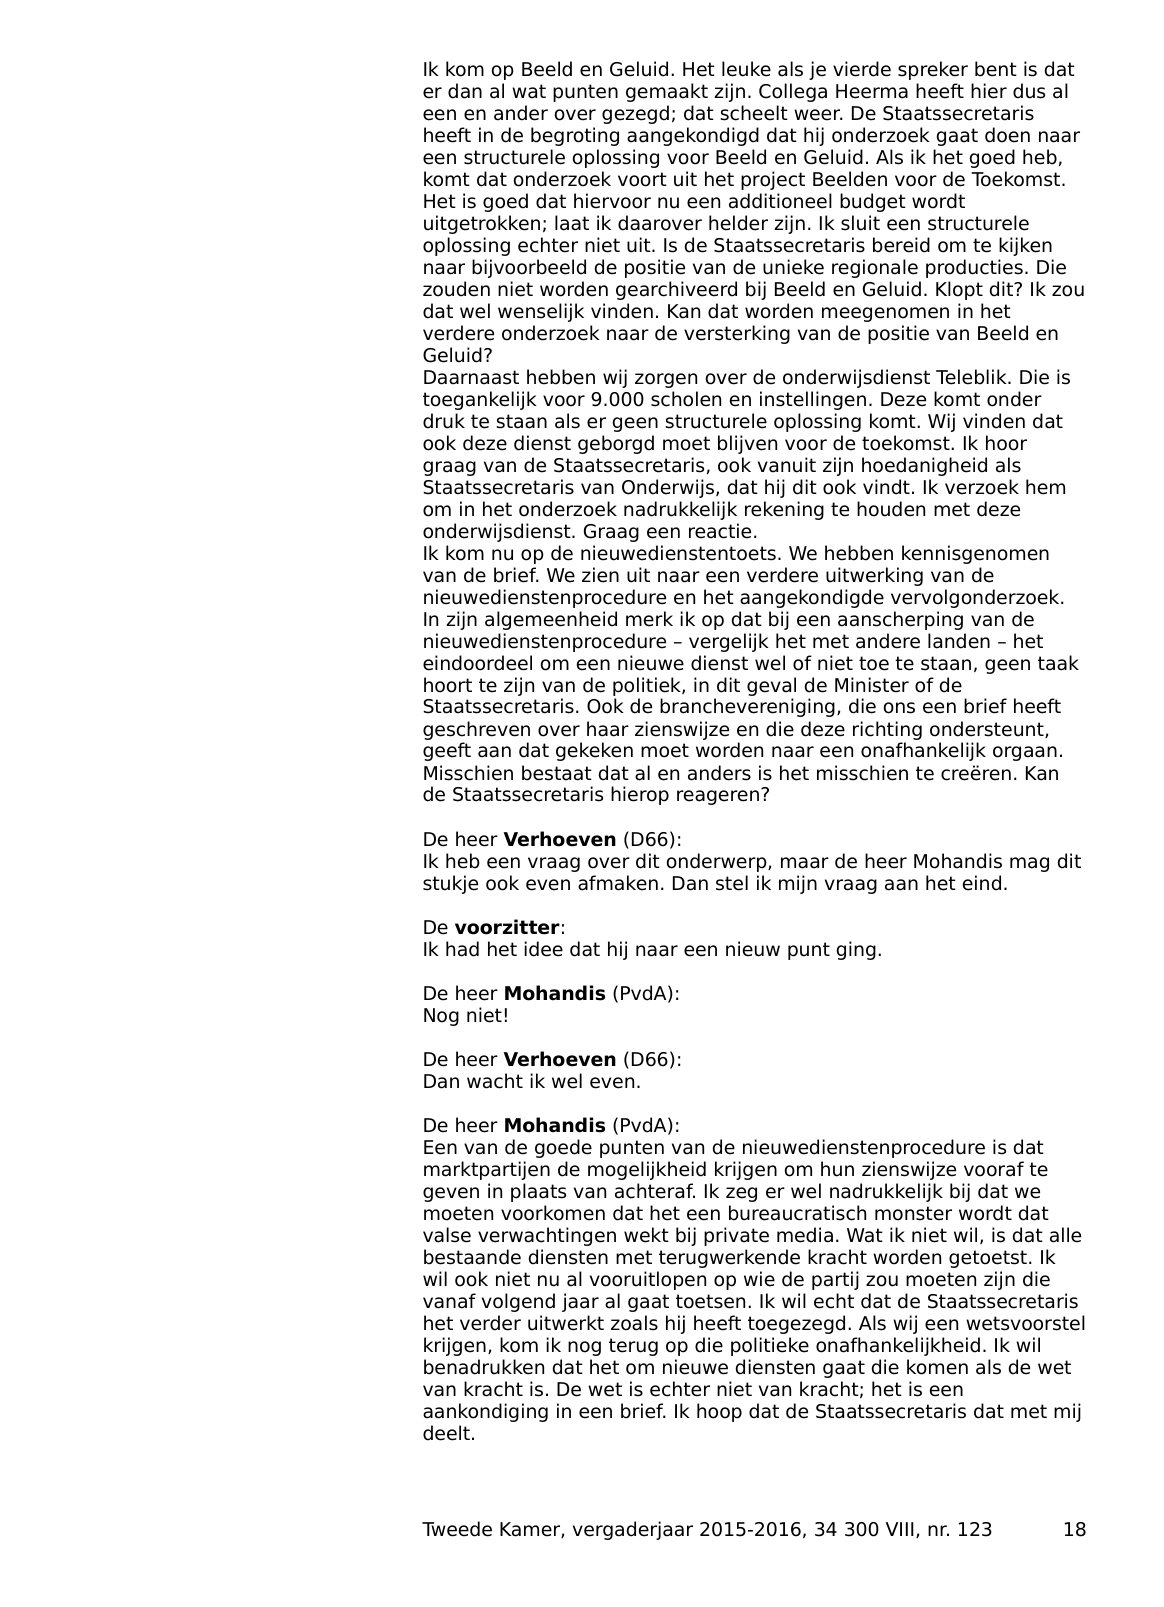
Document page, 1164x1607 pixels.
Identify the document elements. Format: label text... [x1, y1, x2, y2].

text De heer Verhoeven (D66): [422, 828, 1087, 851]
text Een van de goede punten van de nieuwedienstenprocedure is dat marktpartijen de mogelijkheid krijgen om hun zienswijze vooraf te geven in plaats van achteraf. Ik zeg er wel nadrukkelijk bij dat we moeten voorkomen dat het een bureaucratisch monster wordt dat valse verwachtingen wekt bij private media. Wat ik niet wil, is dat alle bestaande diensten met terugwerkende kracht worden getoetst. Ik wil ook niet nu al vooruitlopen op wie de partij zou moeten zijn die vanaf volgend jaar al gaat toetsen. Ik wil echt dat de Staatssecretaris het verder uitwerkt zoals hij heeft toegezegd. Als wij een wetsvoorstel krijgen, kom ik nog terug op die politieke onafhankelijkheid. Ik wil benadrukken dat het om nieuwe diensten gaat die komen als de wet van kracht is. De wet is echter niet van kracht; het is een aankondiging in een brief. Ik hoop dat de Staatssecretaris dat met mij deelt. [422, 1137, 1087, 1445]
text Ik kom nu op de nieuwedienstentoets. We hebben kennisgenomen van de brief. We zien uit naar een verdere uitwerking van de nieuwedienstenprocedure en het aangekondigde vervolgonderzoek. In zijn algemeenheid merk ik op dat bij een aanscherping van de nieuwedienstenprocedure – vergelijk het met andere landen – het eindoordeel om een nieuwe dienst wel of niet toe te staan, geen taak hoort te zijn van de politiek, in dit geval de Minister of de Staatssecretaris. Ook de branchevereniging, die ons een brief heeft geschreven over haar zienswijze en die deze richting ondersteunt, geeft aan dat gekeken moet worden naar een onafhankelijk orgaan. Misschien bestaat dat al en anders is het misschien te creëren. Kan de Staatssecretaris hierop reageren? [422, 543, 1087, 806]
text Ik heb een vraag over dit onderwerp, maar de heer Mohandis mag dit stukje ook even afmaken. Dan stel ik mijn vraag aan het eind. [422, 851, 1087, 894]
text De heer Mohandis (PvdA): [422, 983, 1087, 1005]
text Nog niet! [422, 1005, 1087, 1027]
text Dan wacht ik wel even. [422, 1071, 1087, 1093]
text De heer Verhoeven (D66): [422, 1049, 1087, 1071]
text Ik had het idee dat hij naar een nieuw punt ging. [422, 939, 1087, 961]
text De voorzitter: [422, 917, 1087, 939]
text De heer Mohandis (PvdA): [422, 1115, 1087, 1137]
text Daarnaast hebben wij zorgen over de onderwijsdienst Teleblik. Die is toegankelijk voor 9.000 scholen en instellingen. Deze komt onder druk te staan als er geen structurele oplossing komt. Wij vinden dat ook deze dienst geborgd moet blijven voor de toekomst. Ik hoor graag van de Staatssecretaris, ook vanuit zijn hoedanigheid als Staatssecretaris van Onderwijs, dat hij dit ook vindt. Ik verzoek hem om in het onderzoek nadrukkelijk rekening te houden met deze onderwijsdienst. Graag een reactie. [422, 367, 1087, 543]
text Ik kom op Beeld en Geluid. Het leuke als je vierde spreker bent is dat er dan al wat punten gemaakt zijn. Collega Heerma heeft hier dus al een en ander over gezegd; dat scheelt weer. De Staatssecretaris heeft in de begroting aangekondigd dat hij onderzoek gaat doen naar een structurele oplossing voor Beeld en Geluid. Als ik het goed heb, komt dat onderzoek voort uit het project Beelden voor de Toekomst. Het is goed dat hiervoor nu een additioneel budget wordt uitgetrokken; laat ik daarover helder zijn. Ik sluit een structurele oplossing echter niet uit. Is de Staatssecretaris bereid om te kijken naar bijvoorbeeld de positie van de unieke regionale producties. Die zouden niet worden gearchiveerd bij Beeld en Geluid. Klopt dit? Ik zou dat wel wenselijk vinden. Kan dat worden meegenomen in het verdere onderzoek naar de versterking van de positie van Beeld en Geluid? [422, 59, 1087, 367]
